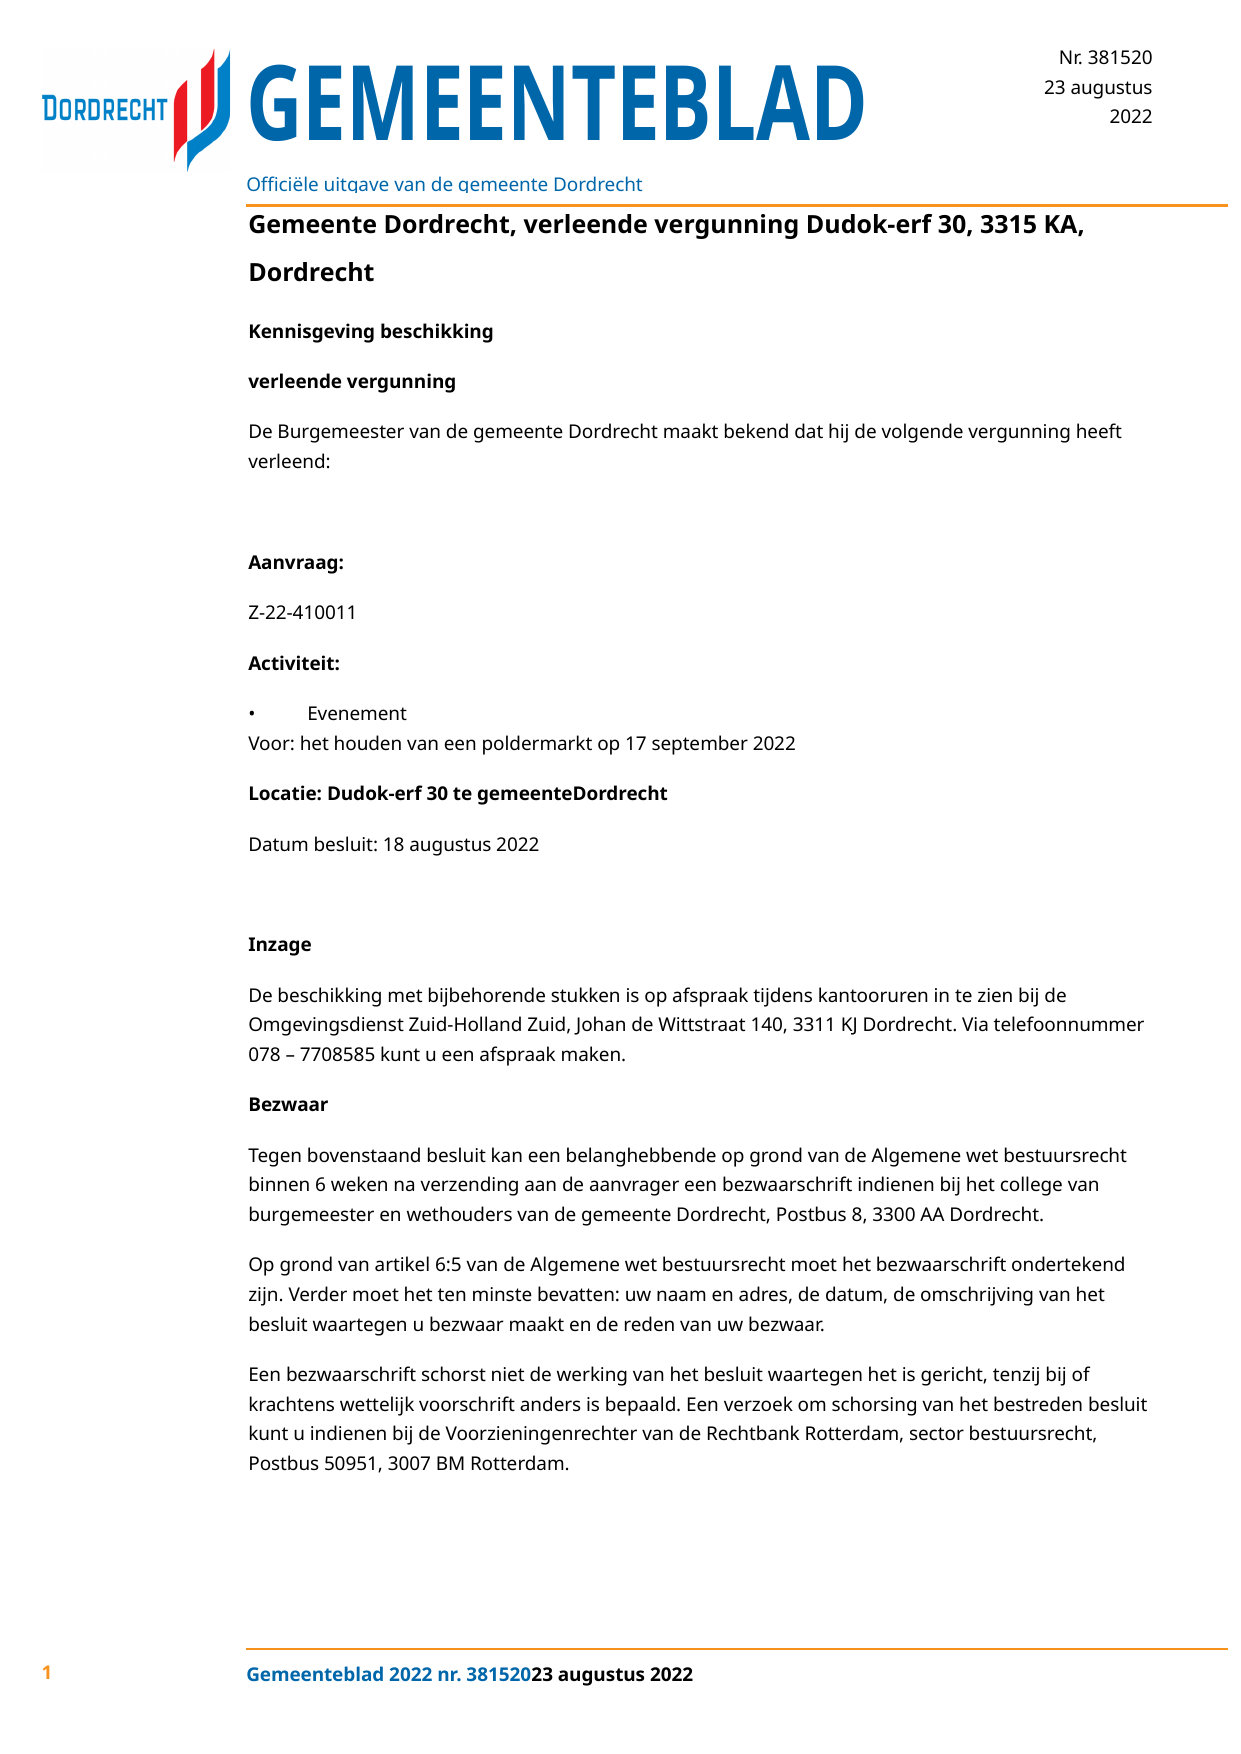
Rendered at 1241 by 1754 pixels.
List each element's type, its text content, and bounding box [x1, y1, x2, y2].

picture [41, 47, 231, 172]
text Kennisgeving beschikking [248, 318, 1152, 344]
text Inzage [248, 932, 1152, 957]
text Locatie: Dudok-erf 30 te gemeenteDordrecht [248, 780, 1152, 806]
text Voor: het houden van een poldermarkt op 17 september 2022 [248, 730, 1152, 756]
text De beschikking met bijbehorende stukken is op afspraak tijdens kantooruren in te zien bij de Omgevingsdienst Zuid-Holland Zuid, Johan de Wittstraat 140, 3311 KJ Dordrecht. Via telefoonnummer 078 – 7708585 kunt u een afspraak maken. [248, 982, 1152, 1067]
text Z-22-410011 [248, 599, 1152, 625]
text Activiteit: [248, 650, 1152, 676]
text Op grond van artikel 6:5 van de Algemene wet bestuursrecht moet het bezwaarschrift ondertekend zijn. Verder moet het ten minste bevatten: uw naam en adres, de datum, de omschrijving van het besluit waartegen u bezwaar maakt en de reden van uw bezwaar. [248, 1252, 1152, 1337]
list Evenement [248, 700, 1152, 726]
text Tegen bovenstaand besluit kan een belanghebbende op grond van de Algemene wet bestuursrecht binnen 6 weken na verzending aan de aanvrager een bezwaarschrift indienen bij het college van burgemeester en wethouders van de gemeente Dordrecht, Postbus 8, 3300 AA Dordrecht. [248, 1142, 1152, 1227]
text Bezwaar [248, 1092, 1152, 1117]
text Aanvraag: [248, 549, 1152, 575]
text De Burgemeester van de gemeente Dordrecht maakt bekend dat hij de volgende vergunning heeft verleend: [248, 419, 1152, 474]
text Gemeente Dordrecht, verleende vergunning Dudok-erf 30, 3315 KA, Dordrecht [248, 207, 1152, 288]
text Datum besluit: 18 augustus 2022 [248, 831, 1152, 857]
text verleende vergunning [248, 368, 1152, 394]
text Een bezwaarschrift schorst niet de werking van het besluit waartegen het is gericht, tenzij bij of krachtens wettelijk voorschrift anders is bepaald. Een verzoek om schorsing van het bestreden besluit kunt u indienen bij de Voorzieningenrechter van de Rechtbank Rotterdam, sector bestuursrecht, Postbus 50951, 3007 BM Rotterdam. [248, 1361, 1152, 1476]
